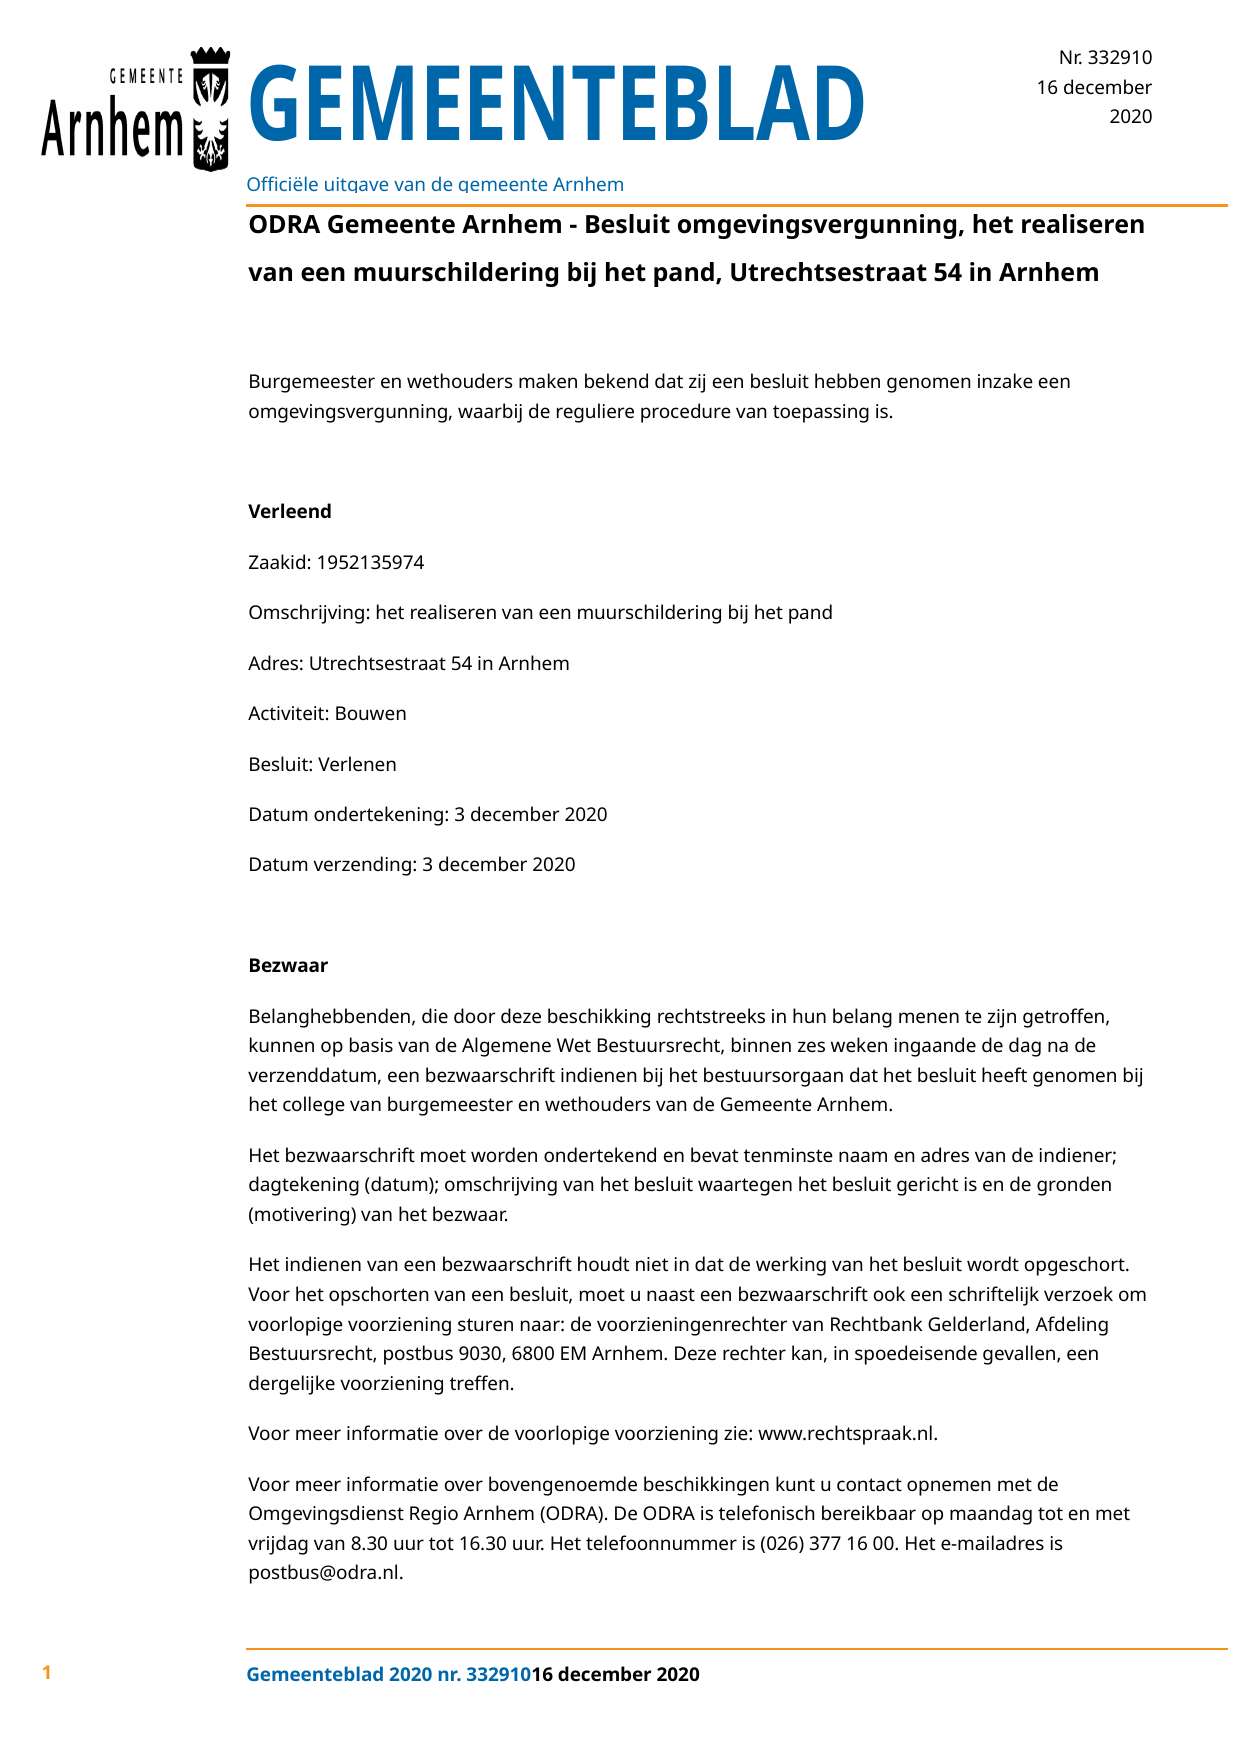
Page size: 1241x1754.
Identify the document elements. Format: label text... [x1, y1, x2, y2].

text Adres: Utrechtsestraat 54 in Arnhem [248, 650, 1152, 676]
text Datum verzending: 3 december 2020 [248, 852, 1152, 877]
text Belanghebbenden, die door deze beschikking rechtstreeks in hun belang menen te zijn getroffen, kunnen op basis van de Algemene Wet Bestuursrecht, binnen zes weken ingaande de dag na de verzenddatum, een bezwaarschrift indienen bij het bestuursorgaan dat het besluit heeft genomen bij het college van burgemeester en wethouders van de Gemeente Arnhem. [248, 1003, 1152, 1117]
text Het bezwaarschrift moet worden ondertekend en bevat tenminste naam en adres van de indiener; dagtekening (datum); omschrijving van het besluit waartegen het besluit gericht is en de gronden (motivering) van het bezwaar. [248, 1142, 1152, 1227]
text Het indienen van een bezwaarschrift houdt niet in dat de werking van het besluit wordt opgeschort. Voor het opschorten van een besluit, moet u naast een bezwaarschrift ook een schriftelijk verzoek om voorlopige voorziening sturen naar: de voorzieningenrechter van Rechtbank Gelderland, Afdeling Bestuursrecht, postbus 9030, 6800 EM Arnhem. Deze rechter kan, in spoedeisende gevallen, een dergelijke voorziening treffen. [248, 1252, 1152, 1396]
picture [41, 47, 231, 172]
text Bezwaar [248, 952, 1152, 978]
text Voor meer informatie over bovengenoemde beschikkingen kunt u contact opnemen met de Omgevingsdienst Regio Arnhem (ODRA). De ODRA is telefonisch bereikbaar op maandag tot en met vrijdag van 8.30 uur tot 16.30 uur. Het telefoonnummer is (026) 377 16 00. Het e-mailadres is postbus@odra.nl. [248, 1471, 1152, 1585]
text ODRA Gemeente Arnhem - Besluit omgevingsvergunning, het realiseren van een muurschildering bij het pand, Utrechtsestraat 54 in Arnhem [248, 207, 1152, 288]
text Voor meer informatie over de voorlopige voorziening zie: www.rechtspraak.nl. [248, 1420, 1152, 1446]
text Burgemeester en wethouders maken bekend dat zij een besluit hebben genomen inzake een omgevingsvergunning, waarbij de reguliere procedure van toepassing is. [248, 368, 1152, 424]
text Datum ondertekening: 3 december 2020 [248, 801, 1152, 827]
text Besluit: Verlenen [248, 751, 1152, 777]
text Omschrijving: het realiseren van een muurschildering bij het pand [248, 599, 1152, 625]
text Zaakid: 1952135974 [248, 549, 1152, 575]
text Activiteit: Bouwen [248, 700, 1152, 726]
text Verleend [248, 499, 1152, 524]
